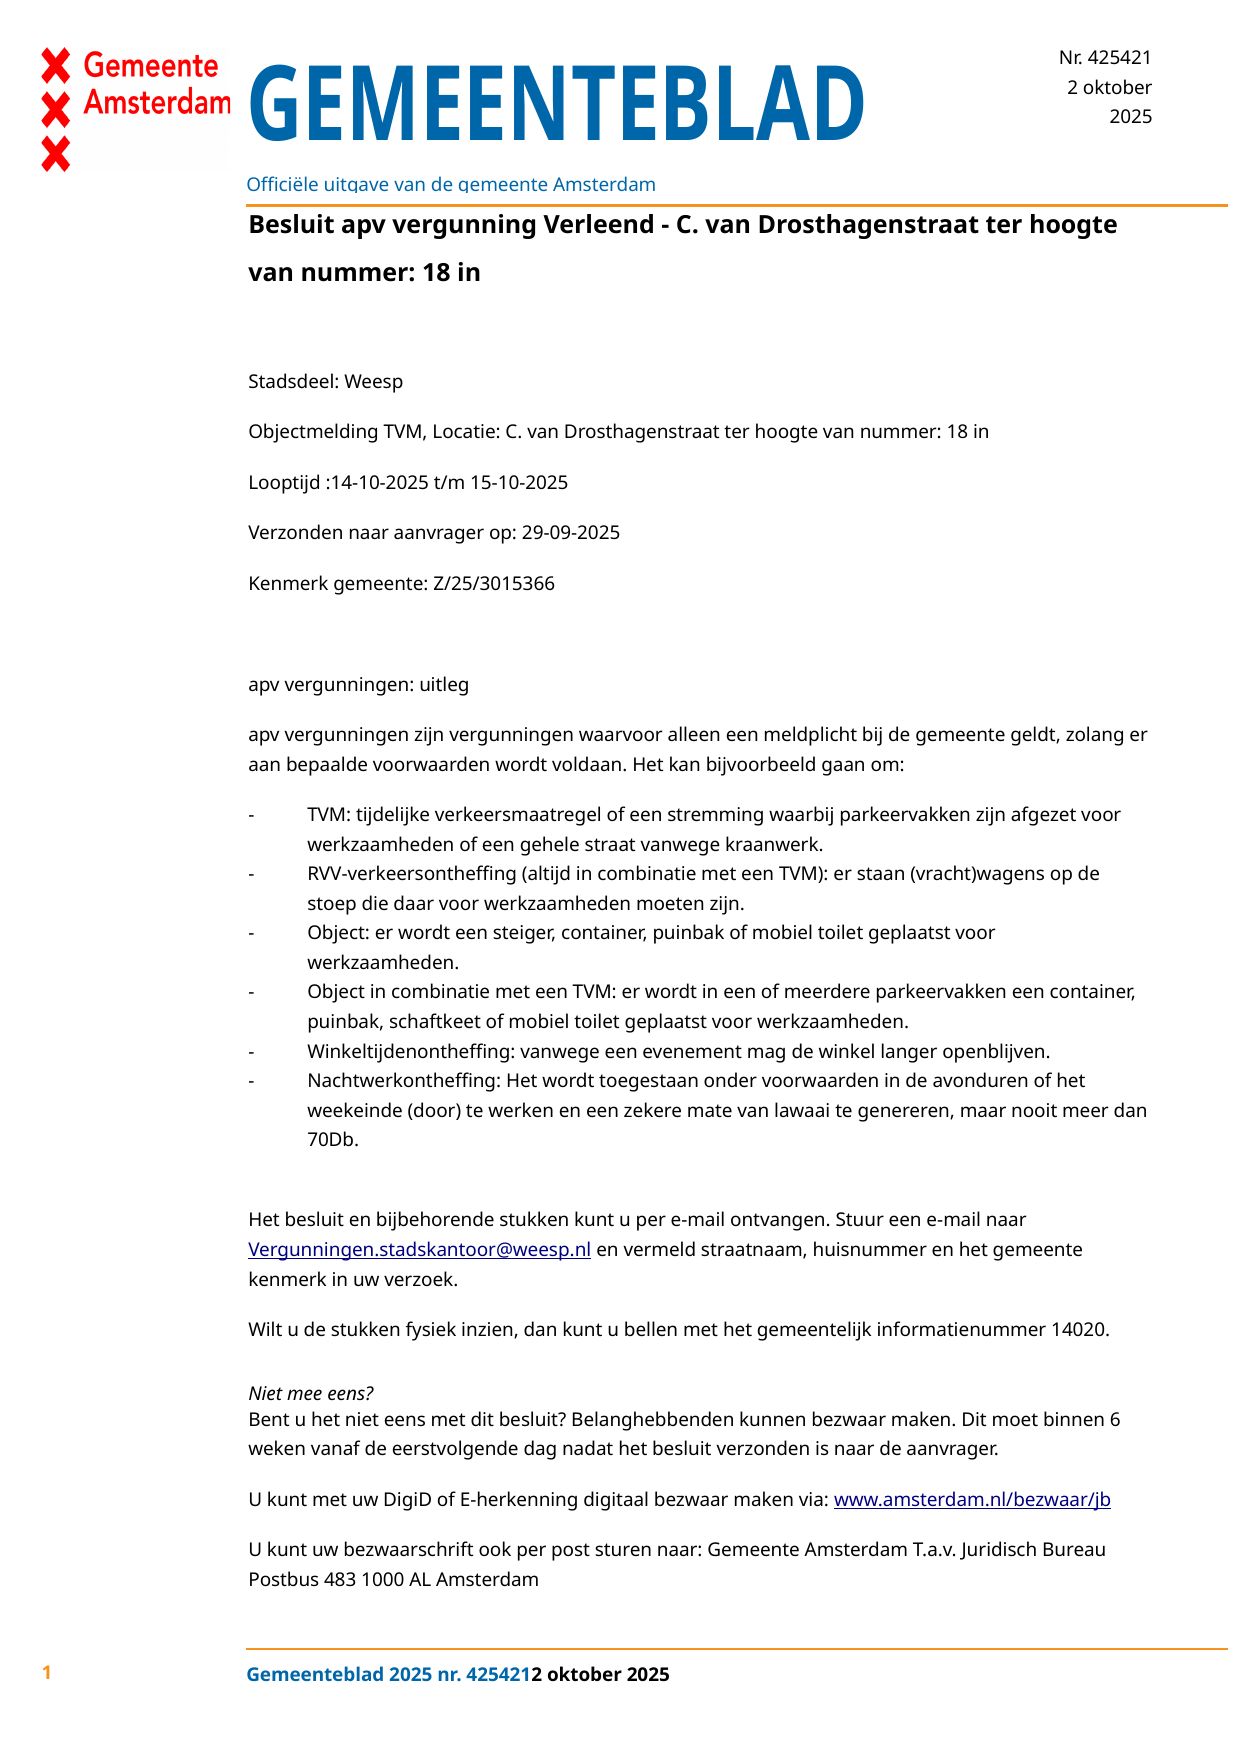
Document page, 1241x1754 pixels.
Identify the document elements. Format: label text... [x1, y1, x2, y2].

list Object in combinatie met een TVM: er wordt in een of meerdere parkeervakken een container, puinbak, schaftkeet of mobiel toilet geplaatst voor werkzaamheden. [248, 979, 1152, 1034]
list TVM: tijdelijke verkeersmaatregel of een stremming waarbij parkeervakken zijn afgezet voor werkzaamheden of een gehele straat vanwege kraanwerk. [248, 801, 1152, 857]
list Nachtwerkontheffing: Het wordt toegestaan onder voorwaarden in de avonduren of het weekeinde (door) te werken en een zekere mate van lawaai te genereren, maar nooit meer dan 70Db. [248, 1067, 1152, 1152]
picture [41, 47, 231, 172]
text Wilt u de stukken fysiek inzien, dan kunt u bellen met het gemeentelijk informatienummer 14020. [248, 1316, 1152, 1342]
text Besluit apv vergunning Verleend - C. van Drosthagenstraat ter hoogte van nummer: 18 in [248, 207, 1152, 288]
text apv vergunningen zijn vergunningen waarvoor alleen een meldplicht bij de gemeente geldt, zolang er aan bepaalde voorwaarden wordt voldaan. Het kan bijvoorbeeld gaan om: [248, 721, 1152, 777]
text Niet mee eens? [248, 1380, 1152, 1406]
text apv vergunningen: uitleg [248, 671, 1152, 697]
text Verzonden naar aanvrager op: 29-09-2025 [248, 519, 1152, 545]
list Object: er wordt een steiger, container, puinbak of mobiel toilet geplaatst voor werkzaamheden. [248, 919, 1152, 975]
text U kunt uw bezwaarschrift ook per post sturen naar: Gemeente Amsterdam T.a.v. Juridisch Bureau Postbus 483 1000 AL Amsterdam [248, 1536, 1152, 1592]
list Winkeltijdenontheffing: vanwege een evenement mag de winkel langer openblijven. [248, 1038, 1152, 1064]
text Het besluit en bijbehorende stukken kunt u per e-mail ontvangen. Stuur een e-mail naar Vergunningen.stadskantoor@weesp.nl en vermeld straatnaam, huisnummer en het gemeente kenmerk in uw verzoek. [248, 1207, 1152, 1292]
text Looptijd :14-10-2025 t/m 15-10-2025 [248, 469, 1152, 495]
list RVV-verkeersontheffing (altijd in combinatie met een TVM): er staan (vracht)wagens op de stoep die daar voor werkzaamheden moeten zijn. [248, 860, 1152, 916]
text Bent u het niet eens met dit besluit? Belanghebbenden kunnen bezwaar maken. Dit moet binnen 6 weken vanaf de eerstvolgende dag nadat het besluit verzonden is naar de aanvrager. [248, 1406, 1152, 1461]
text Objectmelding TVM, Locatie: C. van Drosthagenstraat ter hoogte van nummer: 18 in [248, 419, 1152, 444]
text Kenmerk gemeente: Z/25/3015366 [248, 570, 1152, 596]
text Stadsdeel: Weesp [248, 368, 1152, 394]
text U kunt met uw DigiD of E-herkenning digitaal bezwaar maken via: www.amsterdam.nl/bezwaar/jb [248, 1486, 1152, 1512]
